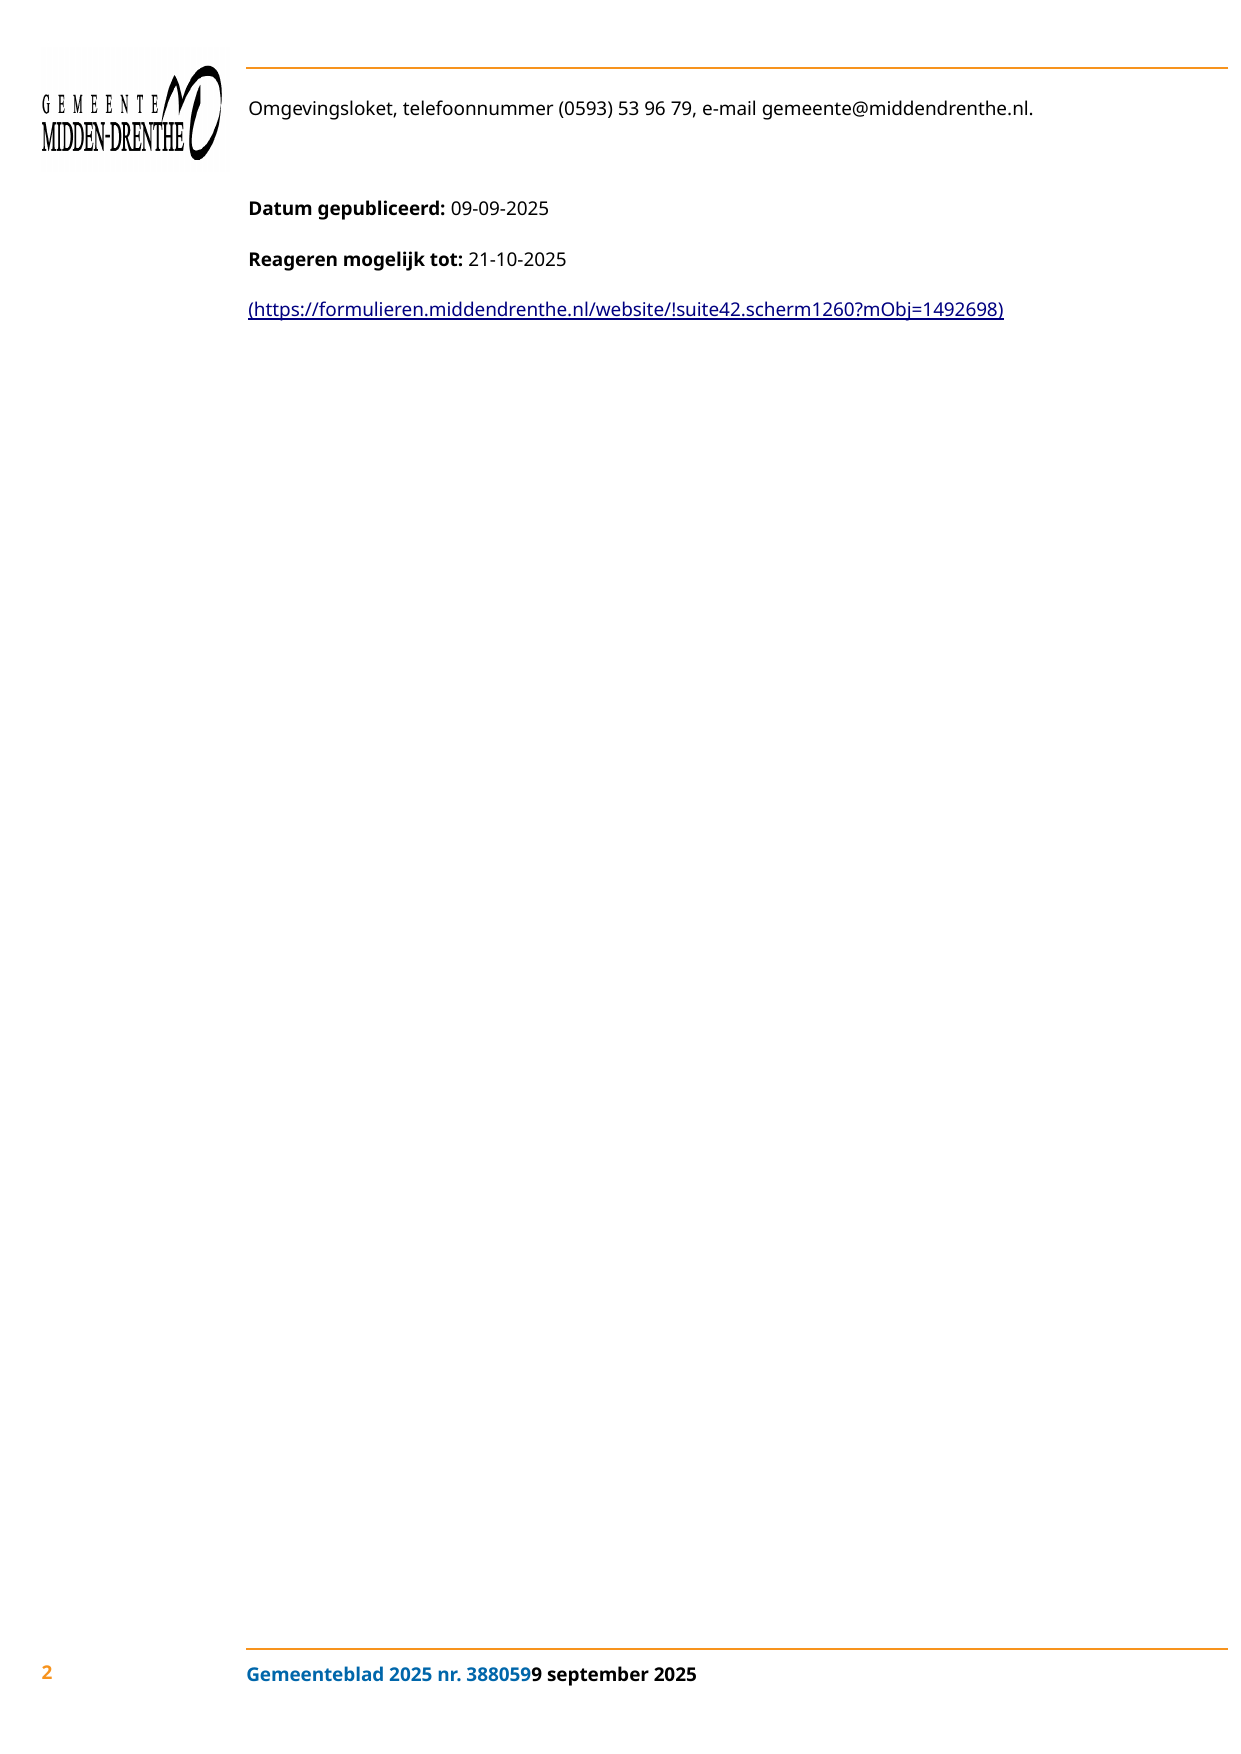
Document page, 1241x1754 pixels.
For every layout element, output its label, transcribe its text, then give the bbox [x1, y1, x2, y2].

text Reageren mogelijk tot: 21-10-2025 [248, 246, 1152, 272]
text (https://formulieren.middendrenthe.nl/website/!suite42.scherm1260?mObj=1492698) [248, 296, 1152, 322]
picture [41, 47, 231, 172]
text Datum gepubliceerd: 09-09-2025 [248, 196, 1152, 221]
text Omgevingsloket, telefoonnummer (0593) 53 96 79, e-mail gemeente@middendrenthe.nl. [248, 95, 1152, 121]
